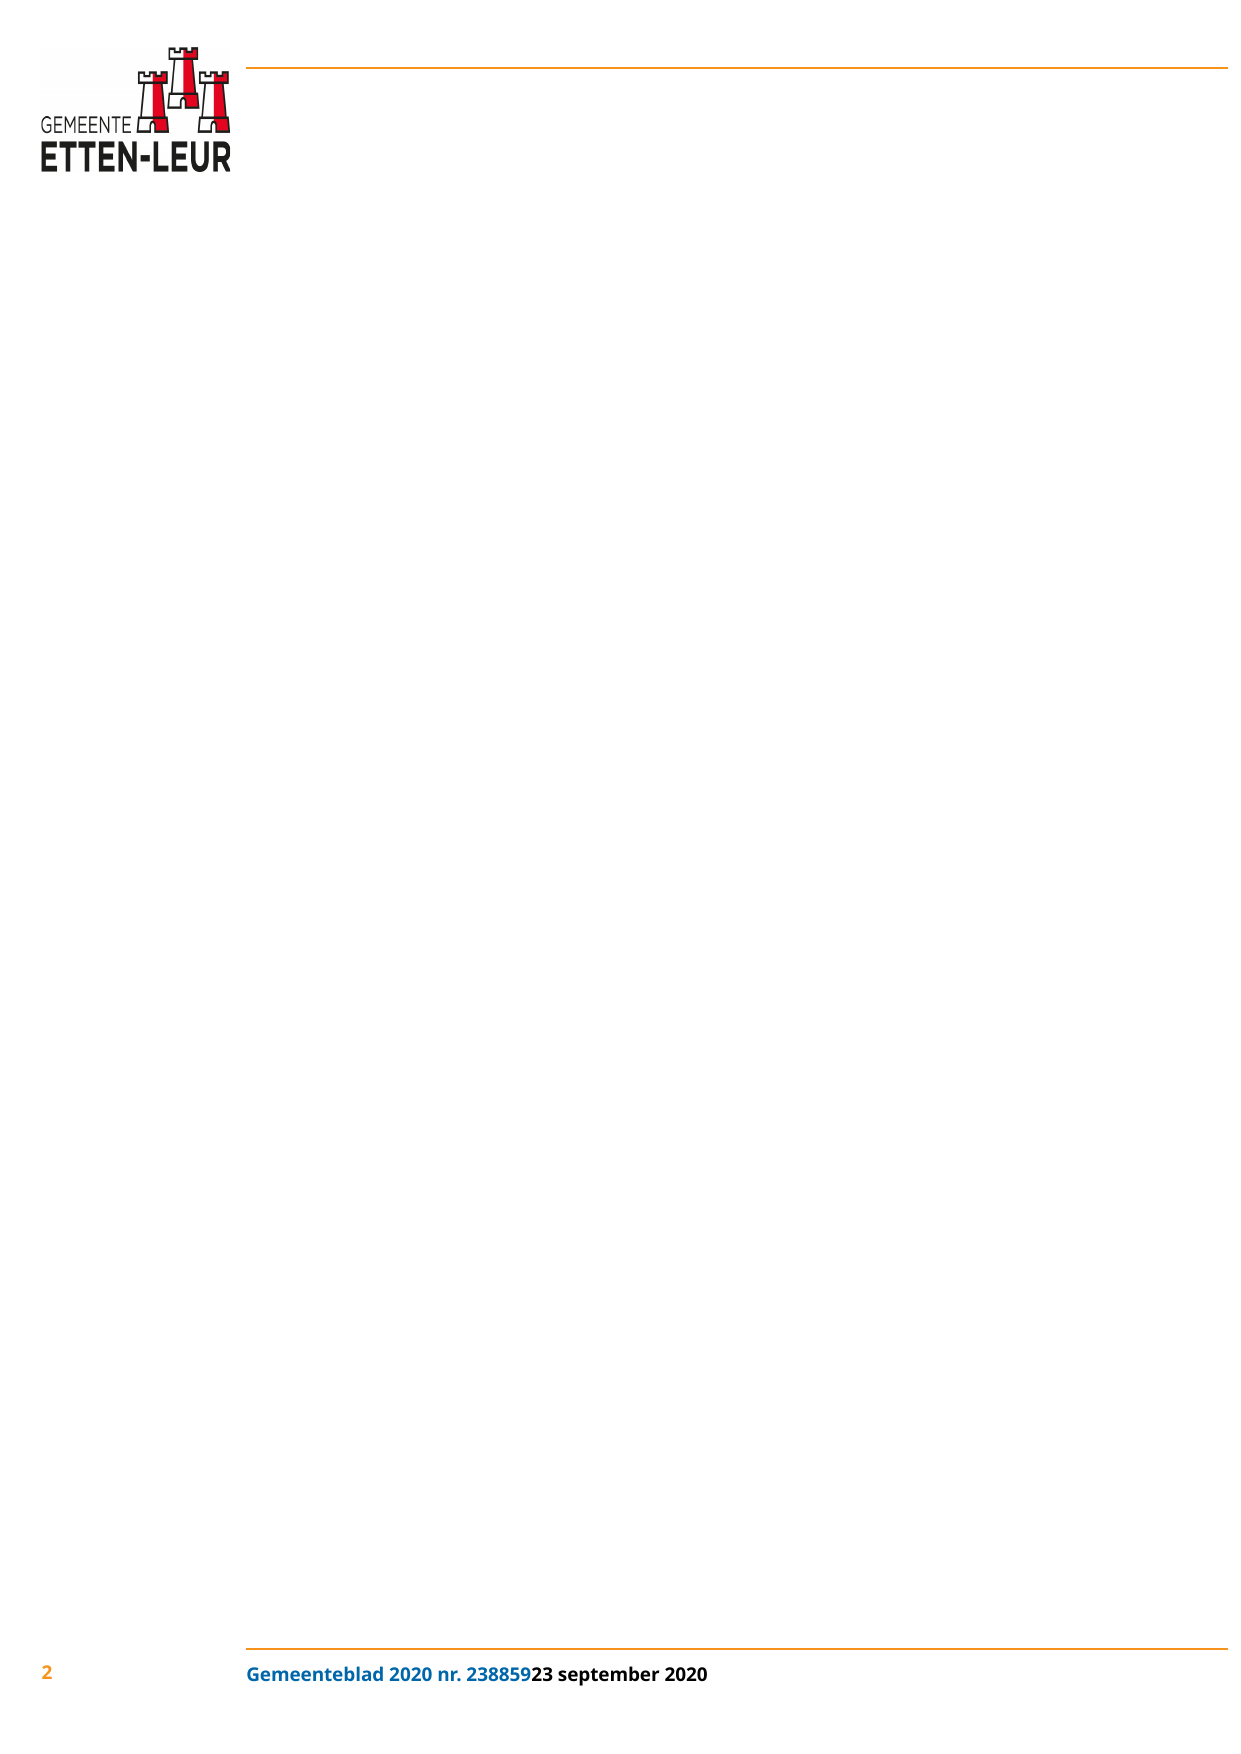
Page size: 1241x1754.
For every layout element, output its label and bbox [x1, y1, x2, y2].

picture [41, 47, 231, 172]
